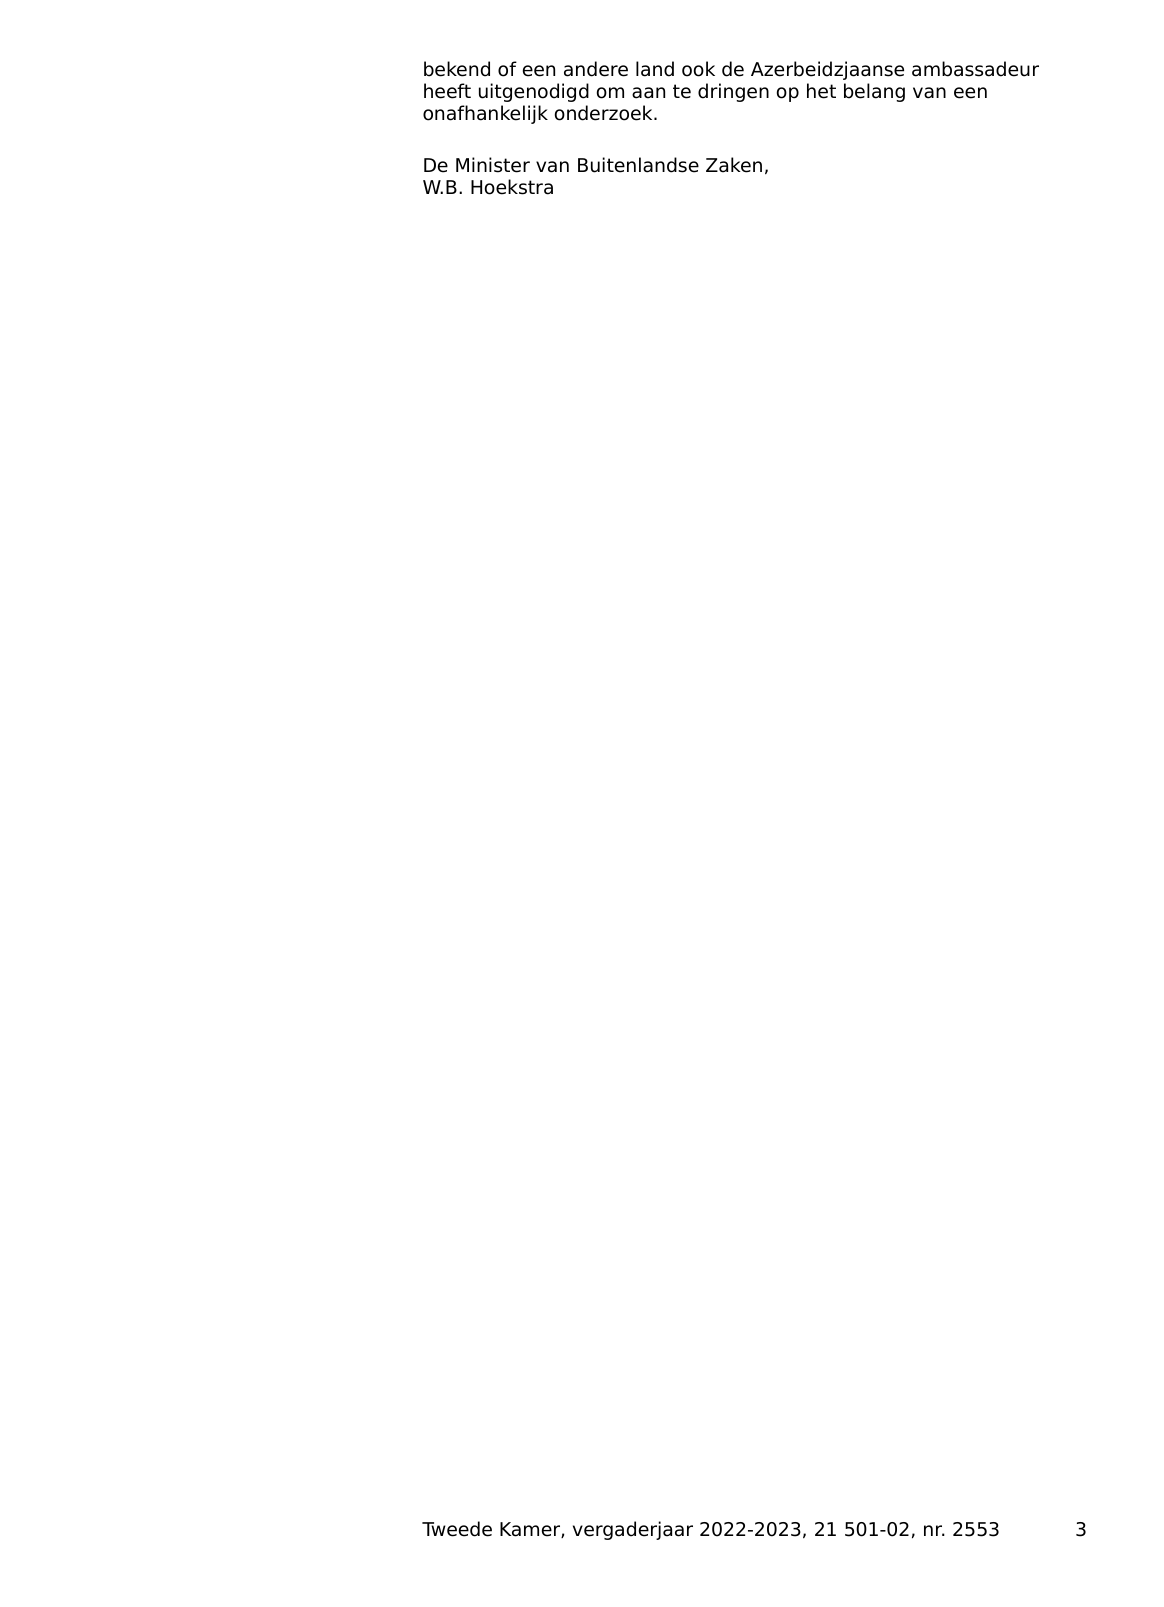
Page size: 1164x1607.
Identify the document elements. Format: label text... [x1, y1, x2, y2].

text bekend of een andere land ook de Azerbeidzjaanse ambassadeur heeft uitgenodigd om aan te dringen op het belang van een onafhankelijk onderzoek. [422, 59, 1087, 125]
text De Minister van Buitenlandse Zaken, W.B. Hoekstra [422, 155, 1087, 199]
